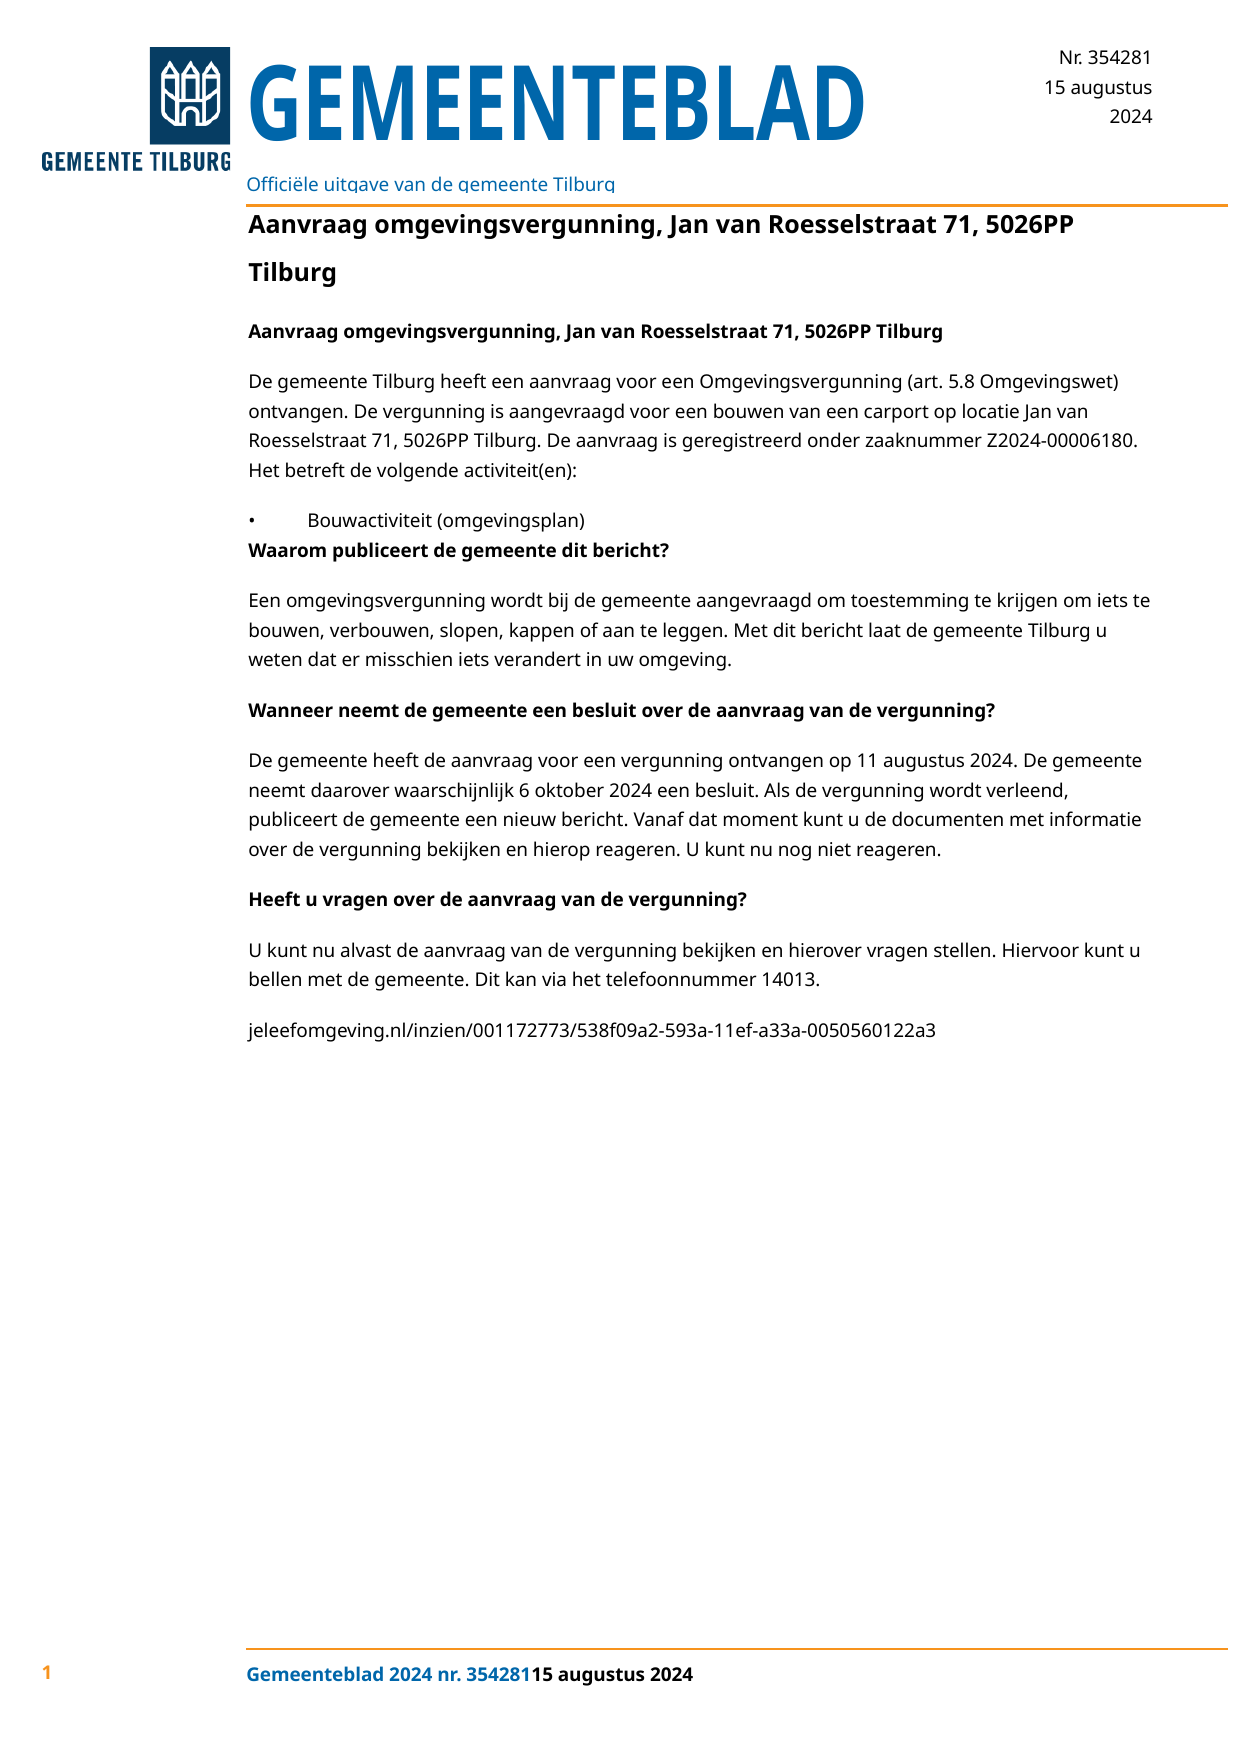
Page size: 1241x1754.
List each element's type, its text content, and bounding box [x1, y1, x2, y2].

list Bouwactiviteit (omgevingsplan) [248, 507, 1152, 533]
text Wanneer neemt de gemeente een besluit over de aanvraag van de vergunning? [248, 697, 1152, 723]
picture [41, 47, 231, 172]
text Een omgevingsvergunning wordt bij de gemeente aangevraagd om toestemming te krijgen om iets te bouwen, verbouwen, slopen, kappen of aan te leggen. Met dit bericht laat de gemeente Tilburg u weten dat er misschien iets verandert in uw omgeving. [248, 587, 1152, 672]
text Heeft u vragen over de aanvraag van de vergunning? [248, 887, 1152, 912]
text U kunt nu alvast de aanvraag van de vergunning bekijken en hierover vragen stellen. Hiervoor kunt u bellen met de gemeente. Dit kan via het telefoonnummer 14013. [248, 937, 1152, 992]
text De gemeente Tilburg heeft een aanvraag voor een Omgevingsvergunning (art. 5.8 Omgevingswet) ontvangen. De vergunning is aangevraagd voor een bouwen van een carport op locatie Jan van Roesselstraat 71, 5026PP Tilburg. De aanvraag is geregistreerd onder zaaknummer Z2024-00006180. Het betreft de volgende activiteit(en): [248, 368, 1152, 483]
text Aanvraag omgevingsvergunning, Jan van Roesselstraat 71, 5026PP Tilburg [248, 207, 1152, 288]
text jeleefomgeving.nl/inzien/001172773/538f09a2-593a-11ef-a33a-0050560122a3 [248, 1017, 1152, 1043]
text Aanvraag omgevingsvergunning, Jan van Roesselstraat 71, 5026PP Tilburg [248, 318, 1152, 344]
text Waarom publiceert de gemeente dit bericht? [248, 537, 1152, 563]
text De gemeente heeft de aanvraag voor een vergunning ontvangen op 11 augustus 2024. De gemeente neemt daarover waarschijnlijk 6 oktober 2024 een besluit. Als de vergunning wordt verleend, publiceert de gemeente een nieuw bericht. Vanaf dat moment kunt u de documenten met informatie over de vergunning bekijken en hierop reageren. U kunt nu nog niet reageren. [248, 747, 1152, 862]
